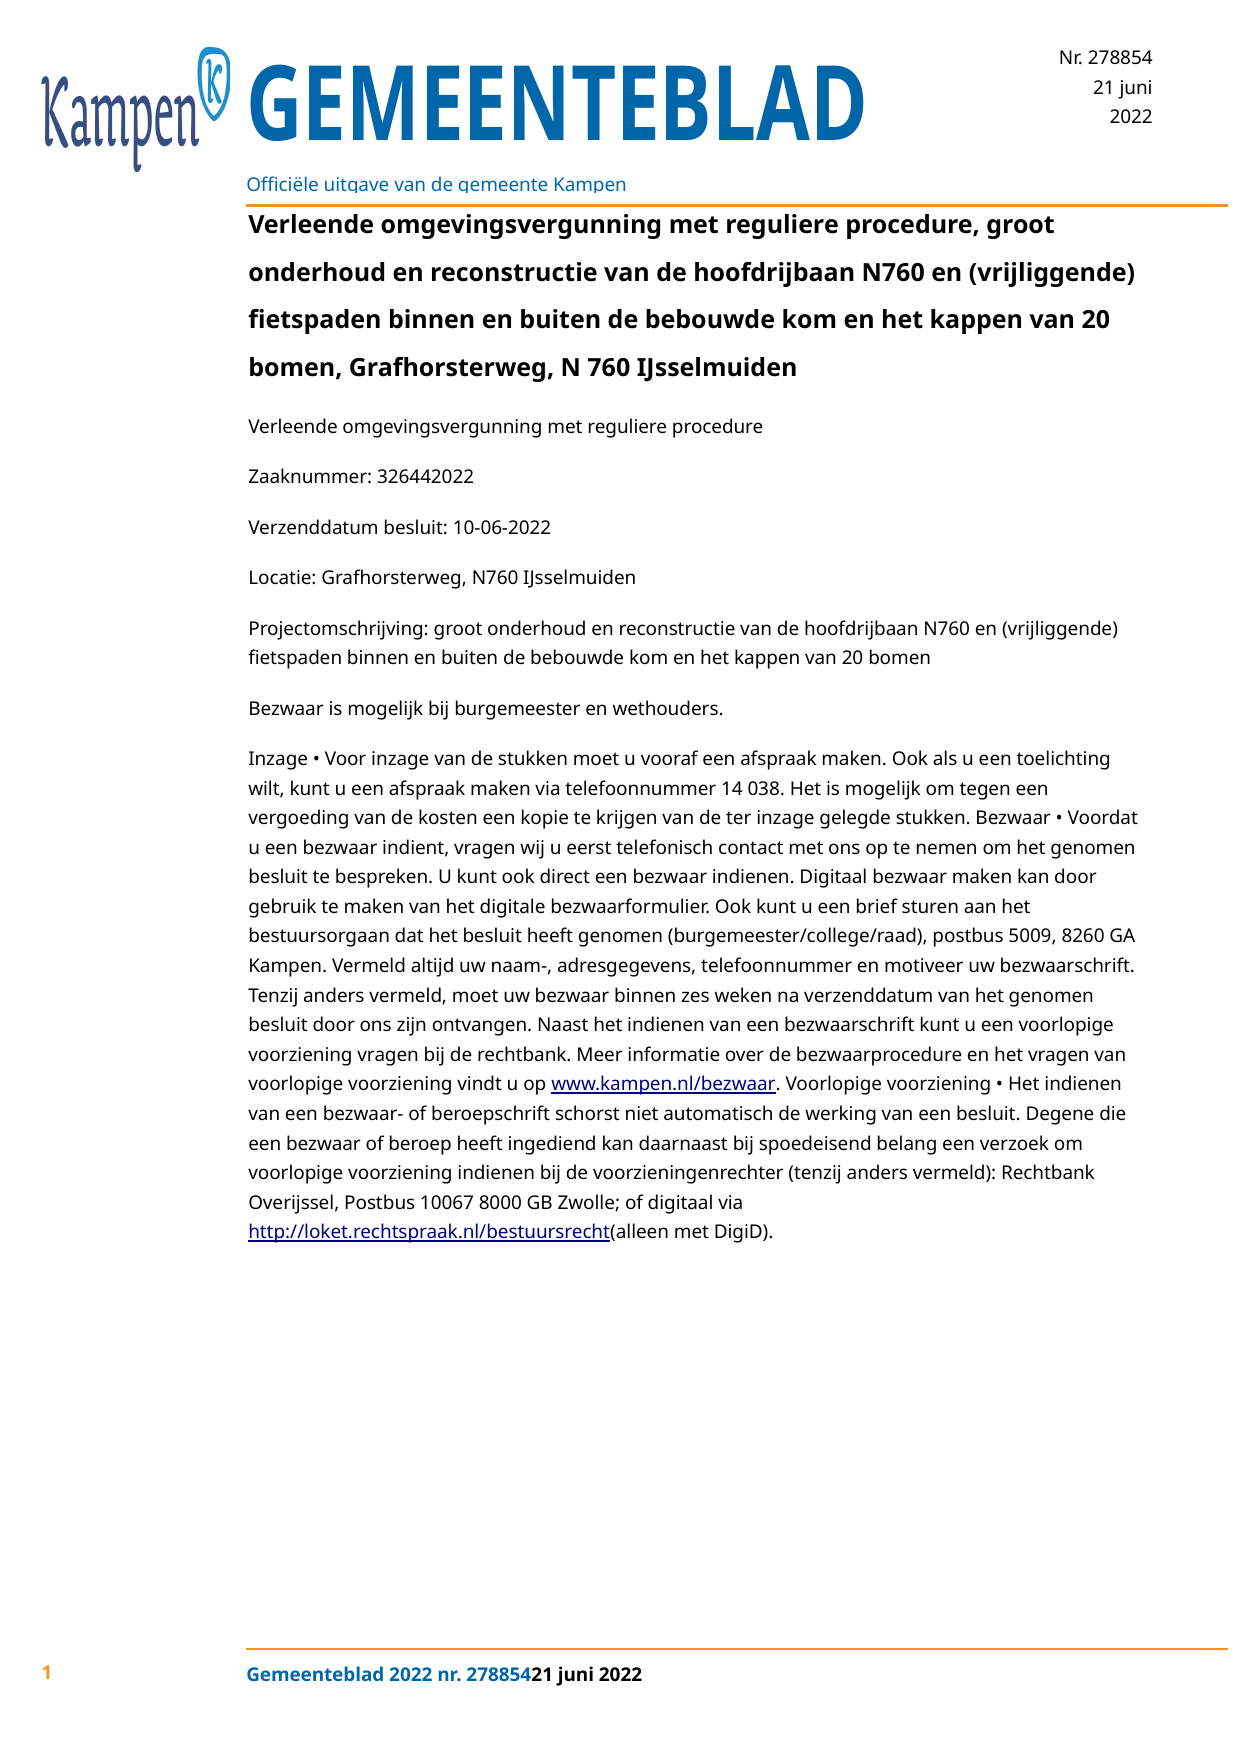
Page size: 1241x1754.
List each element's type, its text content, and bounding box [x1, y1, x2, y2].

text Verleende omgevingsvergunning met reguliere procedure [248, 413, 1152, 439]
text Locatie: Grafhorsterweg, N760 IJsselmuiden [248, 564, 1152, 590]
text Inzage • Voor inzage van de stukken moet u vooraf een afspraak maken. Ook als u een toelichting wilt, kunt u een afspraak maken via telefoonnummer 14 038. Het is mogelijk om tegen een vergoeding van de kosten een kopie te krijgen van de ter inzage gelegde stukken. Bezwaar • Voordat u een bezwaar indient, vragen wij u eerst telefonisch contact met ons op te nemen om het genomen besluit te bespreken. U kunt ook direct een bezwaar indienen. Digitaal bezwaar maken kan door gebruik te maken van het digitale bezwaarformulier. Ook kunt u een brief sturen aan het bestuursorgaan dat het besluit heeft genomen (burgemeester/college/raad), postbus 5009, 8260 GA Kampen. Vermeld altijd uw naam-, adresgegevens, telefoonnummer en motiveer uw bezwaarschrift. Tenzij anders vermeld, moet uw bezwaar binnen zes weken na verzenddatum van het genomen besluit door ons zijn ontvangen. Naast het indienen van een bezwaarschrift kunt u een voorlopige voorziening vragen bij de rechtbank. Meer informatie over de bezwaarprocedure en het vragen van voorlopige voorziening vindt u op www.kampen.nl/bezwaar. Voorlopige voorziening • Het indienen van een bezwaar- of beroepschrift schorst niet automatisch de werking van een besluit. Degene die een bezwaar of beroep heeft ingediend kan daarnaast bij spoedeisend belang een verzoek om voorlopige voorziening indienen bij de voorzieningenrechter (tenzij anders vermeld): Rechtbank Overijssel, Postbus 10067 8000 GB Zwolle; of digitaal via http://loket.rechtspraak.nl/bestuursrecht(alleen met DigiD). [248, 745, 1152, 1244]
text Zaaknummer: 326442022 [248, 463, 1152, 489]
text Projectomschrijving: groot onderhoud en reconstructie van de hoofdrijbaan N760 en (vrijliggende) fietspaden binnen en buiten de bebouwde kom en het kappen van 20 bomen [248, 615, 1152, 670]
text Verzenddatum besluit: 10-06-2022 [248, 514, 1152, 540]
text Verleende omgevingsvergunning met reguliere procedure, groot onderhoud en reconstructie van de hoofdrijbaan N760 en (vrijliggende) fietspaden binnen en buiten de bebouwde kom en het kappen van 20 bomen, Grafhorsterweg, N 760 IJsselmuiden [248, 207, 1152, 384]
picture [41, 47, 231, 172]
text Bezwaar is mogelijk bij burgemeester en wethouders. [248, 695, 1152, 721]
